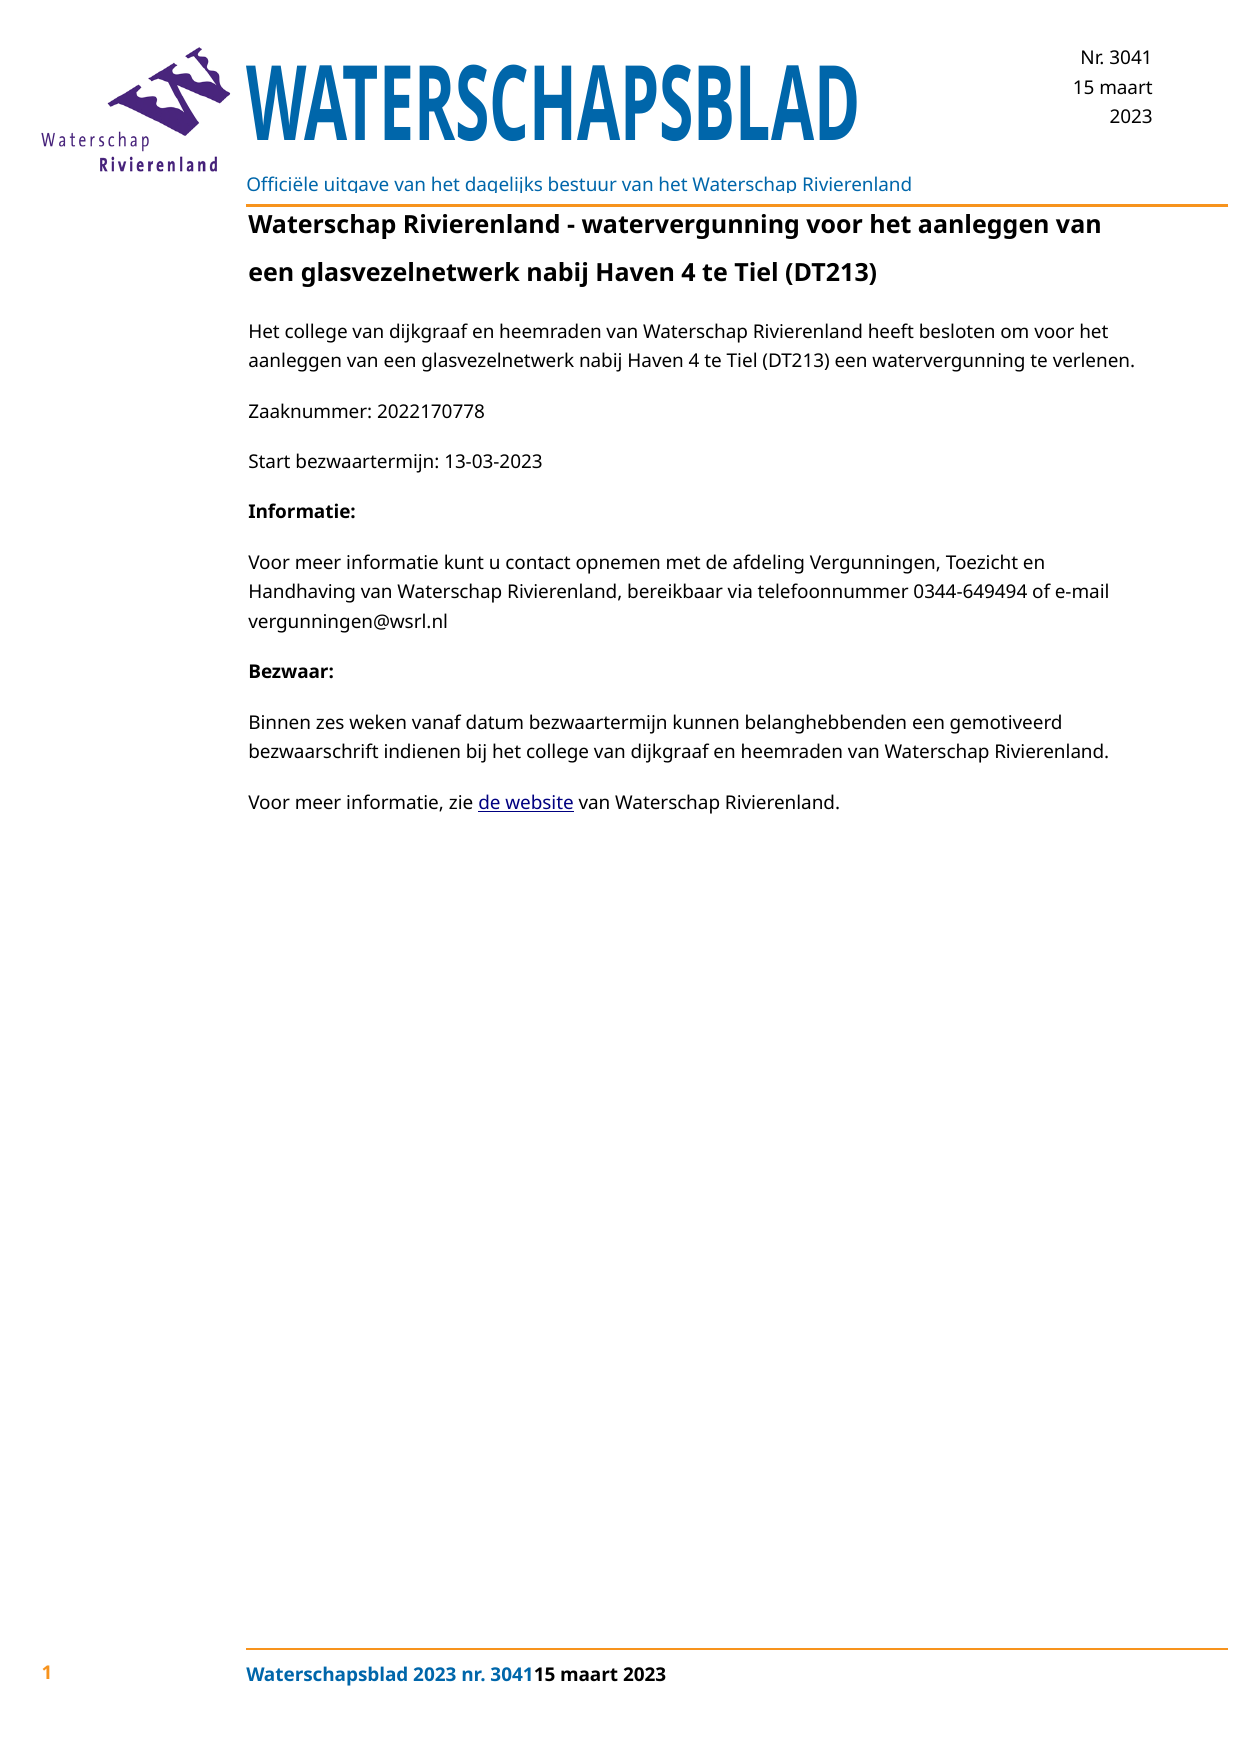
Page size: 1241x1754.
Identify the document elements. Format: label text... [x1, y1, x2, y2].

text Start bezwaartermijn: 13-03-2023 [248, 448, 1152, 474]
text Zaaknummer: 2022170778 [248, 398, 1152, 424]
text Informatie: [248, 499, 1152, 524]
text Waterschap Rivierenland - watervergunning voor het aanleggen van een glasvezelnetwerk nabij Haven 4 te Tiel (DT213) [248, 207, 1152, 288]
text Binnen zes weken vanaf datum bezwaartermijn kunnen belanghebbenden een gemotiveerd bezwaarschrift indienen bij het college van dijkgraaf en heemraden van Waterschap Rivierenland. [248, 709, 1152, 764]
text Het college van dijkgraaf en heemraden van Waterschap Rivierenland heeft besloten om voor het aanleggen van een glasvezelnetwerk nabij Haven 4 te Tiel (DT213) een watervergunning te verlenen. [248, 318, 1152, 373]
text Voor meer informatie kunt u contact opnemen met de afdeling Vergunningen, Toezicht en Handhaving van Waterschap Rivierenland, bereikbaar via telefoonnummer 0344-649494 of e-mail vergunningen@wsrl.nl [248, 549, 1152, 634]
picture [41, 47, 231, 172]
text Voor meer informatie, zie de website van Waterschap Rivierenland. [248, 789, 1152, 815]
text Bezwaar: [248, 659, 1152, 684]
